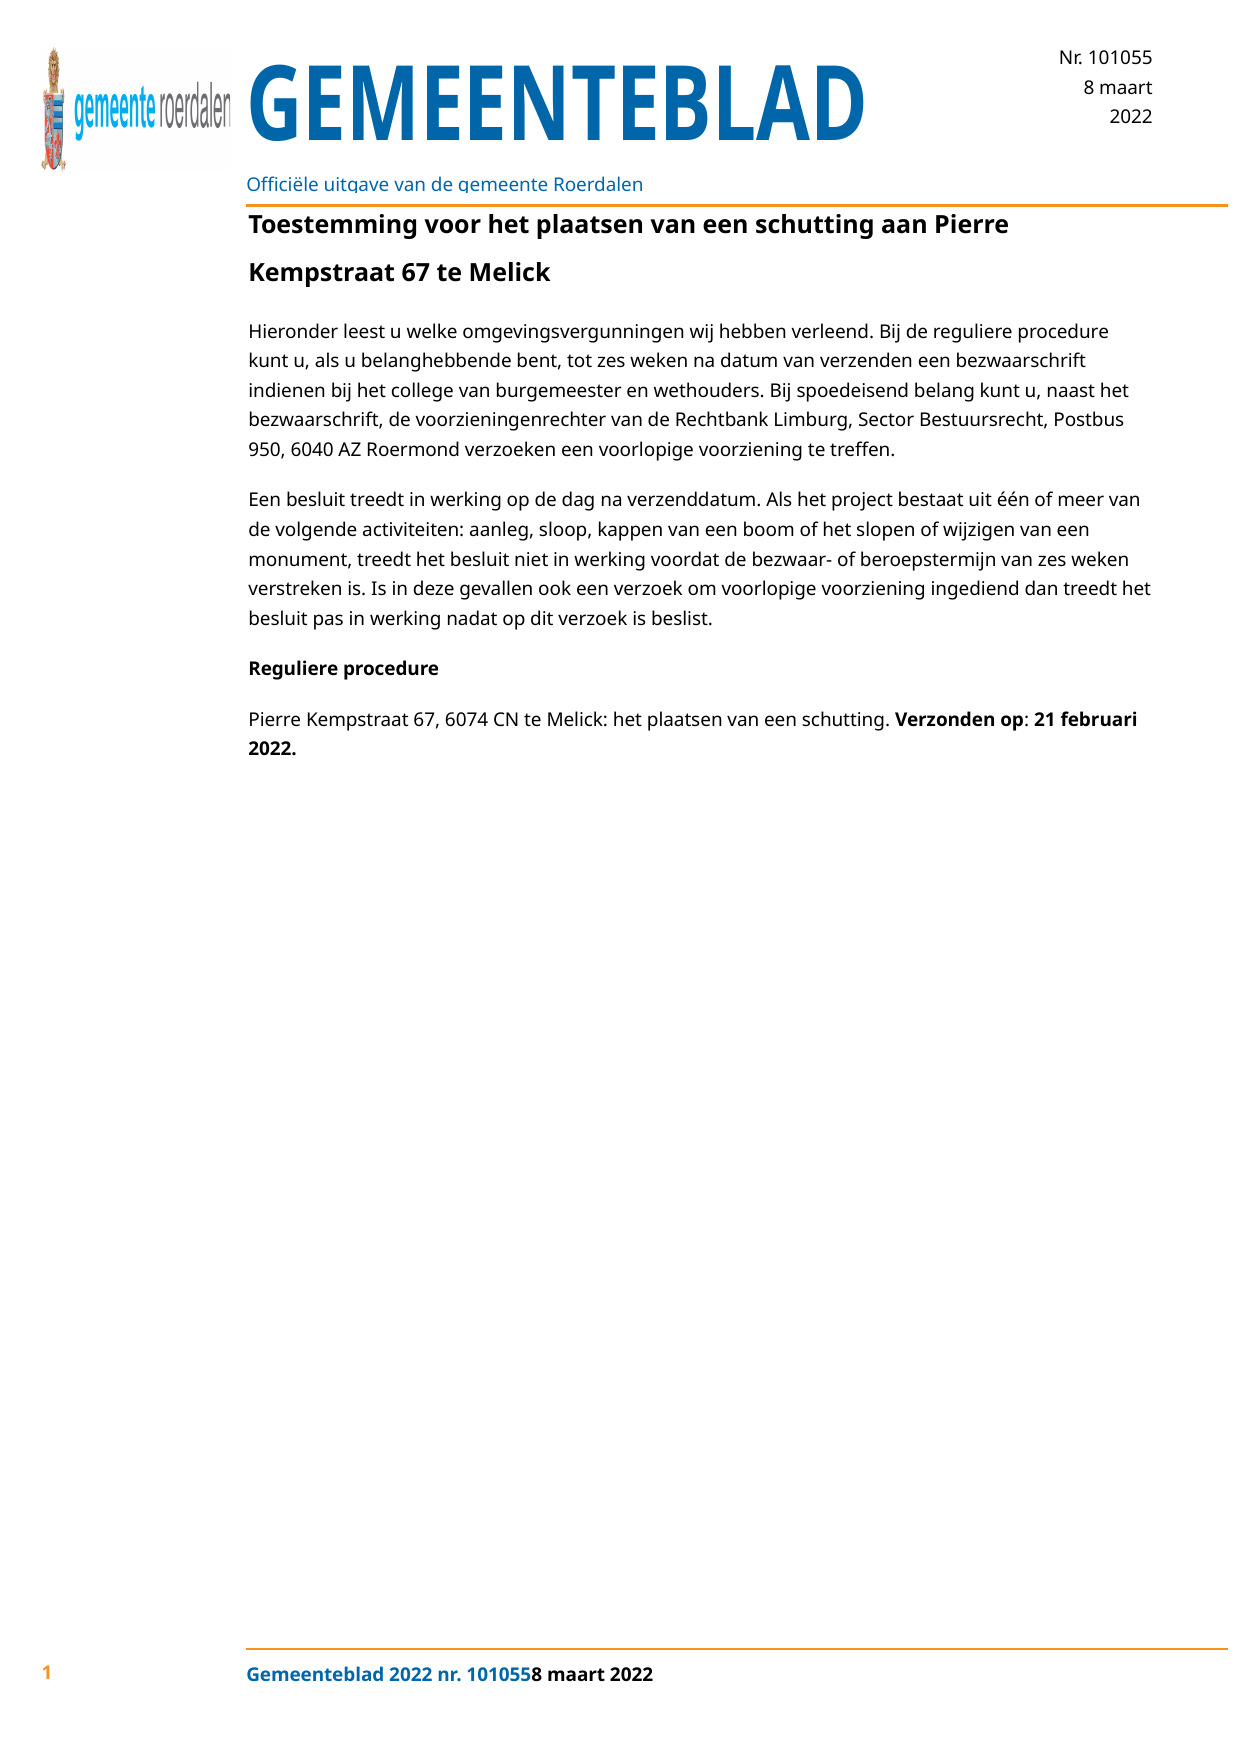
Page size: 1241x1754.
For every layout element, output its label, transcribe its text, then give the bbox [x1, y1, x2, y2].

picture [41, 47, 231, 172]
text Pierre Kempstraat 67, 6074 CN te Melick: het plaatsen van een schutting. Verzonden op: 21 februari 2022. [248, 706, 1152, 761]
text Een besluit treedt in werking op de dag na verzenddatum. Als het project bestaat uit één of meer van de volgende activiteiten: aanleg, sloop, kappen van een boom of het slopen of wijzigen van een monument, treedt het besluit niet in werking voordat de bezwaar- of beroepstermijn van zes weken verstreken is. Is in deze gevallen ook een verzoek om voorlopige voorziening ingediend dan treedt het besluit pas in werking nadat op dit verzoek is beslist. [248, 487, 1152, 631]
text Hieronder leest u welke omgevingsvergunningen wij hebben verleend. Bij de reguliere procedure kunt u, als u belanghebbende bent, tot zes weken na datum van verzenden een bezwaarschrift indienen bij het college van burgemeester en wethouders. Bij spoedeisend belang kunt u, naast het bezwaarschrift, de voorzieningenrechter van de Rechtbank Limburg, Sector Bestuursrecht, Postbus 950, 6040 AZ Roermond verzoeken een voorlopige voorziening te treffen. [248, 318, 1152, 462]
text Reguliere procedure [248, 655, 1152, 681]
text Toestemming voor het plaatsen van een schutting aan Pierre Kempstraat 67 te Melick [248, 207, 1152, 288]
